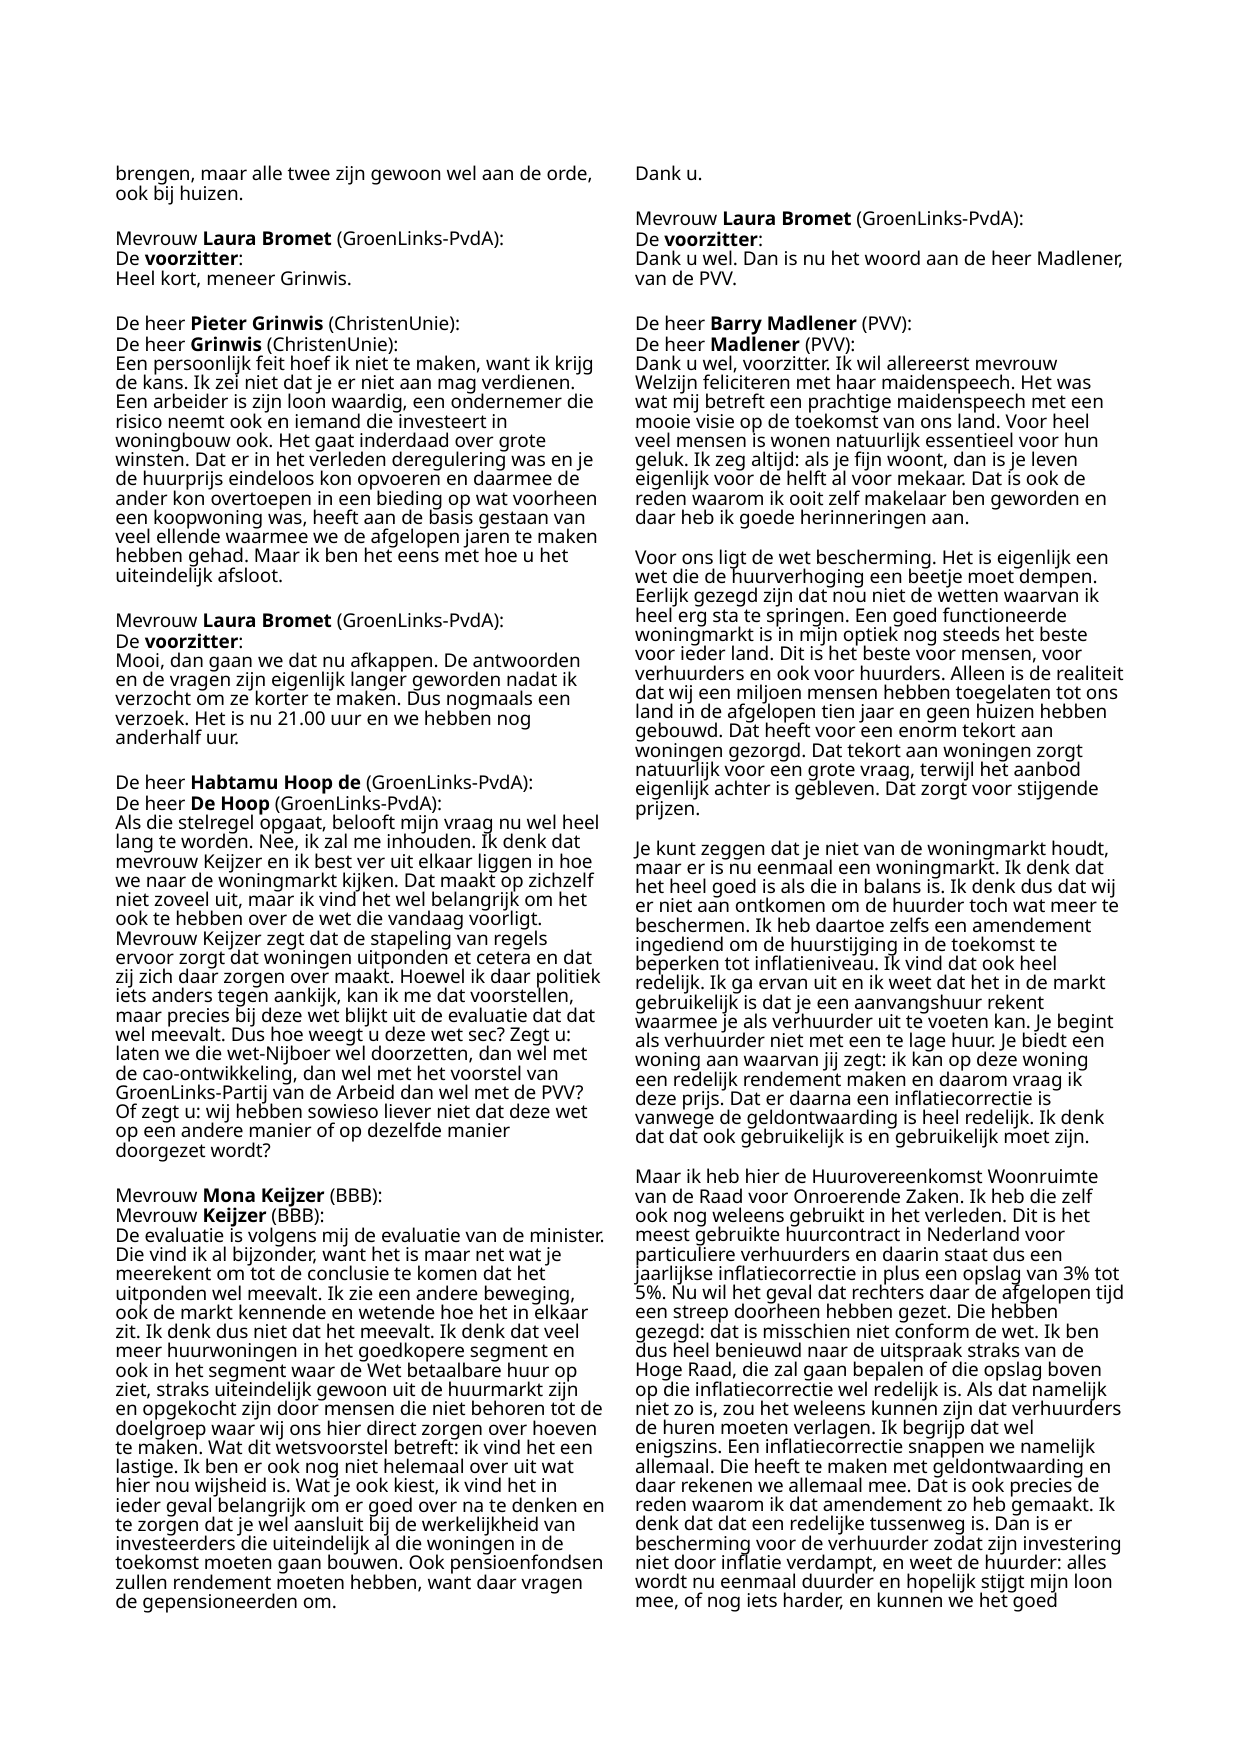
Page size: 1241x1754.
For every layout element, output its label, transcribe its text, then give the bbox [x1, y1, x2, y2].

text Mooi, dan gaan we dat nu afkappen. De antwoorden en de vragen zijn eigenlijk langer geworden nadat ik verzocht om ze korter te maken. Dus nogmaals een verzoek. Het is nu 21.00 uur en we hebben nog anderhalf uur. [115, 652, 605, 748]
text De voorzitter: [115, 633, 605, 652]
text Dank u wel, voorzitter. Ik wil allereerst mevrouw Welzijn feliciteren met haar maidenspeech. Het was wat mij betreft een prachtige maidenspeech met een mooie visie op de toekomst van ons land. Voor heel veel mensen is wonen natuurlijk essentieel voor hun geluk. Ik zeg altijd: als je fijn woont, dan is je leven eigenlijk voor de helft al voor mekaar. Dat is ook de reden waarom ik ooit zelf makelaar ben geworden en daar heb ik goede herinneringen aan. [635, 355, 1125, 528]
text brengen, maar alle twee zijn gewoon wel aan de orde, ook bij huizen. [115, 165, 605, 204]
text Dank u. [635, 165, 1125, 184]
text Dank u wel. Dan is nu het woord aan de heer Madlener, van de PVV. [635, 250, 1125, 289]
text Je kunt zeggen dat je niet van de woningmarkt houdt, maar er is nu eenmaal een woningmarkt. Ik denk dat het heel goed is als die in balans is. Ik denk dus dat wij er niet aan ontkomen om de huurder toch wat meer te beschermen. Ik heb daartoe zelfs een amendement ingediend om de huurstijging in de toekomst te beperken tot inflatieniveau. Ik vind dat ook heel redelijk. Ik ga ervan uit en ik weet dat het in de markt gebruikelijk is dat je een aanvangshuur rekent waarmee je als verhuurder uit te voeten kan. Je begint als verhuurder niet met een te lage huur. Je biedt een woning aan waarvan jij zegt: ik kan op deze woning een redelijk rendement maken en daarom vraag ik deze prijs. Dat er daarna een inflatiecorrectie is vanwege de geldontwaarding is heel redelijk. Ik denk dat dat ook gebruikelijk is en gebruikelijk moet zijn. [635, 839, 1125, 1148]
text De heer Habtamu Hoop de (GroenLinks-PvdA): [115, 769, 605, 795]
text De heer Madlener (PVV): [635, 336, 1125, 355]
text Heel kort, meneer Grinwis. [115, 270, 605, 289]
text De voorzitter: [635, 231, 1125, 250]
text Maar ik heb hier de Huurovereenkomst Woonruimte van de Raad voor Onroerende Zaken. Ik heb die zelf ook nog weleens gebruikt in het verleden. Dit is het meest gebruikte huurcontract in Nederland voor particuliere verhuurders en daarin staat dus een jaarlijkse inflatiecorrectie in plus een opslag van 3% tot 5%. Nu wil het geval dat rechters daar de afgelopen tijd een streep doorheen hebben gezet. Die hebben gezegd: dat is misschien niet conform de wet. Ik ben dus heel benieuwd naar de uitspraak straks van de Hoge Raad, die zal gaan bepalen of die opslag boven op die inflatiecorrectie wel redelijk is. Als dat namelijk niet zo is, zou het weleens kunnen zijn dat verhuurders de huren moeten verlagen. Ik begrijp dat wel enigszins. Een inflatiecorrectie snappen we namelijk allemaal. Die heeft te maken met geldontwaarding en daar rekenen we allemaal mee. Dat is ook precies de reden waarom ik dat amendement zo heb gemaakt. Ik denk dat dat een redelijke tussenweg is. Dan is er bescherming voor de verhuurder zodat zijn investering niet door inflatie verdampt, en weet de huurder: alles wordt nu eenmaal duurder en hopelijk stijgt mijn loon mee, of nog iets harder, en kunnen we het goed [635, 1168, 1125, 1612]
text Voor ons ligt de wet bescherming. Het is eigenlijk een wet die de huurverhoging een beetje moet dempen. Eerlijk gezegd zijn dat nou niet de wetten waarvan ik heel erg sta te springen. Een goed functioneerde woningmarkt is in mijn optiek nog steeds het beste voor ieder land. Dit is het beste voor mensen, voor verhuurders en ook voor huurders. Alleen is de realiteit dat wij een miljoen mensen hebben toegelaten tot ons land in de afgelopen tien jaar en geen huizen hebben gebouwd. Dat heeft voor een enorm tekort aan woningen gezorgd. Dat tekort aan woningen zorgt natuurlijk voor een grote vraag, terwijl het aanbod eigenlijk achter is gebleven. Dat zorgt voor stijgende prijzen. [635, 549, 1125, 819]
text Mevrouw Laura Bromet (GroenLinks-PvdA): [115, 225, 605, 250]
text Mevrouw Keijzer (BBB): [115, 1207, 605, 1227]
text De evaluatie is volgens mij de evaluatie van de minister. Die vind ik al bijzonder, want het is maar net wat je meerekent om tot de conclusie te komen dat het uitponden wel meevalt. Ik zie een andere beweging, ook de markt kennende en wetende hoe het in elkaar zit. Ik denk dus niet dat het meevalt. Ik denk dat veel meer huurwoningen in het goedkopere segment en ook in het segment waar de Wet betaalbare huur op ziet, straks uiteindelijk gewoon uit de huurmarkt zijn en opgekocht zijn door mensen die niet behoren tot de doelgroep waar wij ons hier direct zorgen over hoeven te maken. Wat dit wetsvoorstel betreft: ik vind het een lastige. Ik ben er ook nog niet helemaal over uit wat hier nou wijsheid is. Wat je ook kiest, ik vind het in ieder geval belangrijk om er goed over na te denken en te zorgen dat je wel aansluit bij de werkelijkheid van investeerders die uiteindelijk al die woningen in de toekomst moeten gaan bouwen. Ook pensioenfondsen zullen rendement moeten hebben, want daar vragen de gepensioneerden om. [115, 1227, 605, 1612]
text Mevrouw Laura Bromet (GroenLinks-PvdA): [115, 607, 605, 633]
text De heer Barry Madlener (PVV): [635, 310, 1125, 336]
text De heer Pieter Grinwis (ChristenUnie): [115, 310, 605, 336]
text De heer De Hoop (GroenLinks-PvdA): [115, 795, 605, 814]
text De heer Grinwis (ChristenUnie): [115, 336, 605, 355]
text Een persoonlijk feit hoef ik niet te maken, want ik krijg de kans. Ik zei niet dat je er niet aan mag verdienen. Een arbeider is zijn loon waardig, een ondernemer die risico neemt ook en iemand die investeert in woningbouw ook. Het gaat inderdaad over grote winsten. Dat er in het verleden deregulering was en je de huurprijs eindeloos kon opvoeren en daarmee de ander kon overtoepen in een bieding op wat voorheen een koopwoning was, heeft aan de basis gestaan van veel ellende waarmee we de afgelopen jaren te maken hebben gehad. Maar ik ben het eens met hoe u het uiteindelijk afsloot. [115, 355, 605, 586]
text De voorzitter: [115, 250, 605, 270]
text Als die stelregel opgaat, belooft mijn vraag nu wel heel lang te worden. Nee, ik zal me inhouden. Ik denk dat mevrouw Keijzer en ik best ver uit elkaar liggen in hoe we naar de woningmarkt kijken. Dat maakt op zichzelf niet zoveel uit, maar ik vind het wel belangrijk om het ook te hebben over de wet die vandaag voorligt. Mevrouw Keijzer zegt dat de stapeling van regels ervoor zorgt dat woningen uitponden et cetera en dat zij zich daar zorgen over maakt. Hoewel ik daar politiek iets anders tegen aankijk, kan ik me dat voorstellen, maar precies bij deze wet blijkt uit de evaluatie dat dat wel meevalt. Dus hoe weegt u deze wet sec? Zegt u: laten we die wet-Nijboer wel doorzetten, dan wel met de cao-ontwikkeling, dan wel met het voorstel van GroenLinks-Partij van de Arbeid dan wel met de PVV? Of zegt u: wij hebben sowieso liever niet dat deze wet op een andere manier of op dezelfde manier doorgezet wordt? [115, 814, 605, 1161]
text Mevrouw Laura Bromet (GroenLinks-PvdA): [635, 205, 1125, 231]
text Mevrouw Mona Keijzer (BBB): [115, 1182, 605, 1207]
